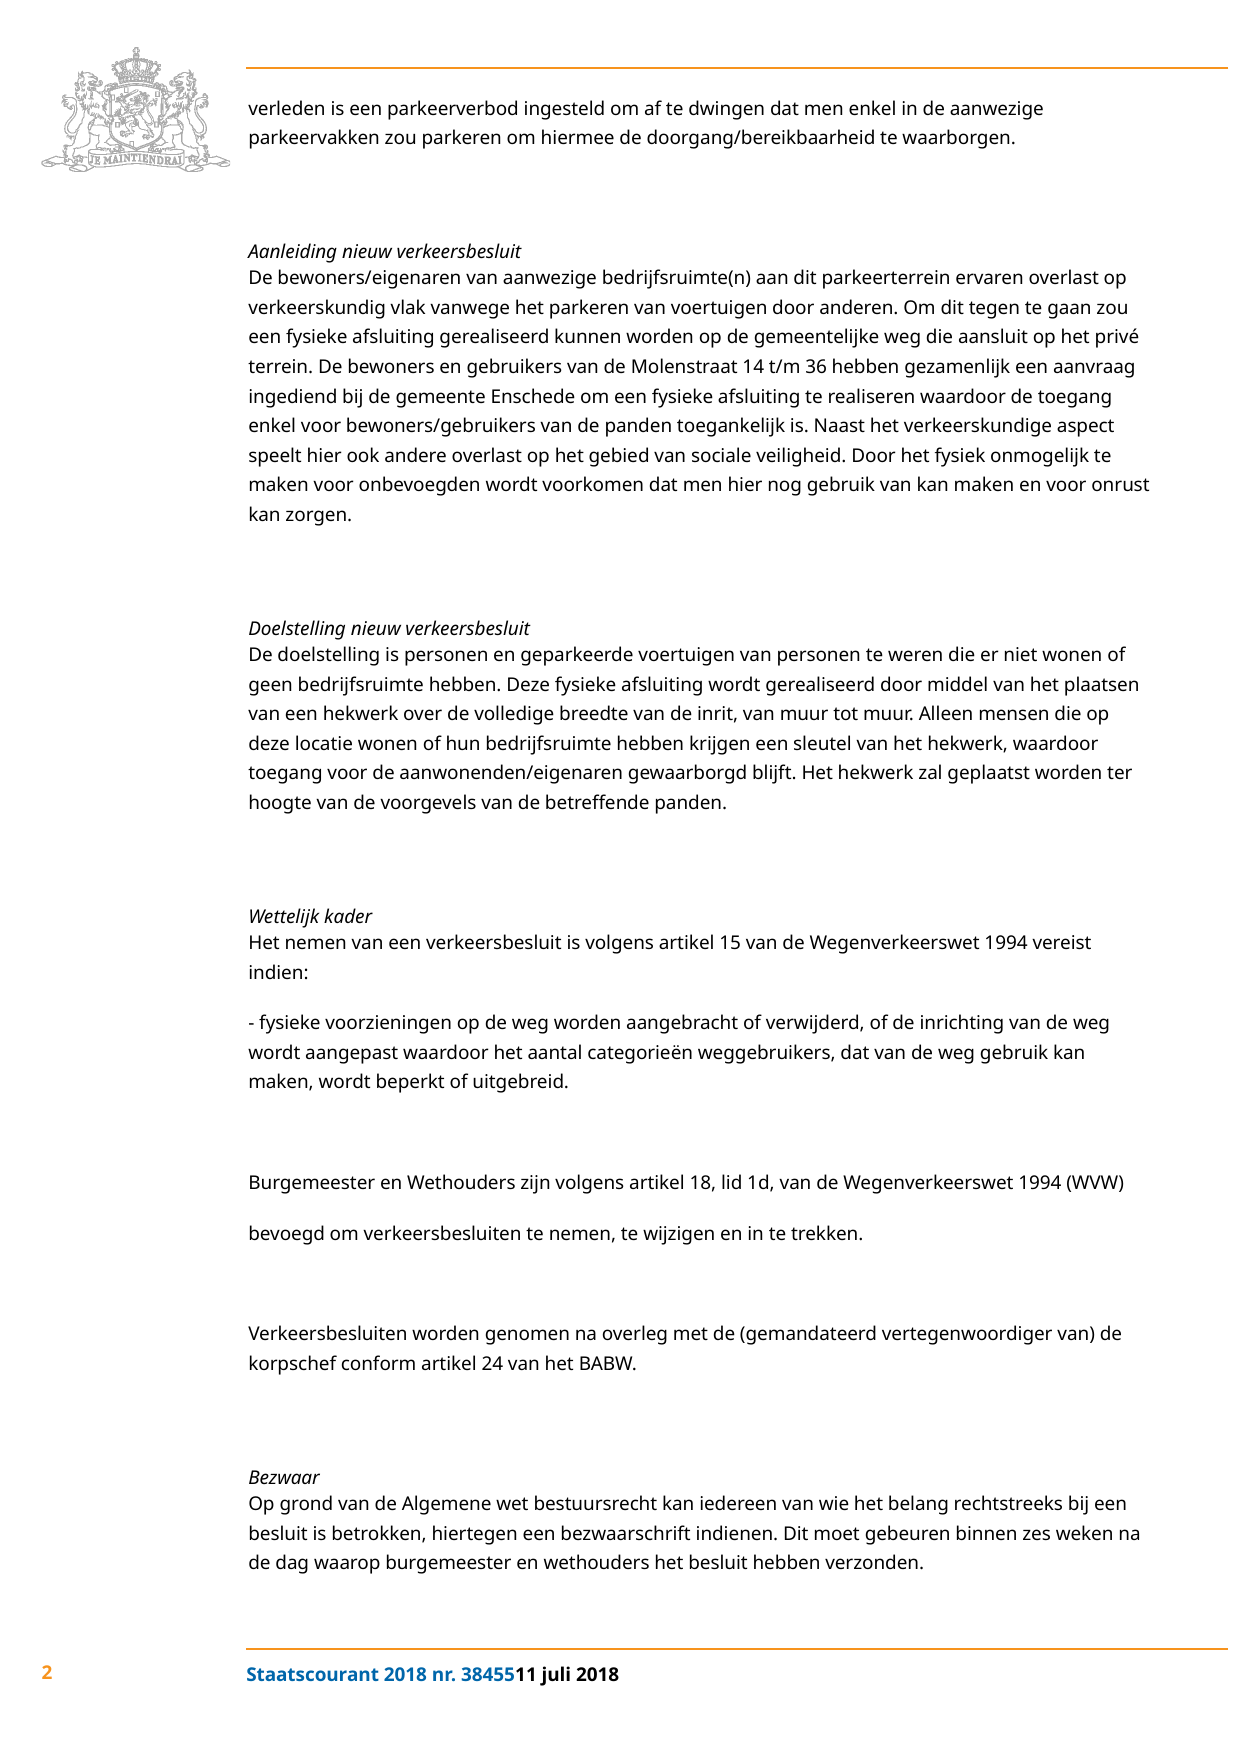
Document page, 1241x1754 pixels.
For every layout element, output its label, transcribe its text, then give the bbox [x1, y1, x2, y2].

text De bewoners/eigenaren van aanwezige bedrijfsruimte(n) aan dit parkeerterrein ervaren overlast op verkeerskundig vlak vanwege het parkeren van voertuigen door anderen. Om dit tegen te gaan zou een fysieke afsluiting gerealiseerd kunnen worden op de gemeentelijke weg die aansluit op het privé terrein. De bewoners en gebruikers van de Molenstraat 14 t/m 36 hebben gezamenlijk een aanvraag ingediend bij de gemeente Enschede om een fysieke afsluiting te realiseren waardoor de toegang enkel voor bewoners/gebruikers van de panden toegankelijk is. Naast het verkeerskundige aspect speelt hier ook andere overlast op het gebied van sociale veiligheid. Door het fysiek onmogelijk te maken voor onbevoegden wordt voorkomen dat men hier nog gebruik van kan maken en voor onrust kan zorgen. [248, 264, 1152, 527]
text Doelstelling nieuw verkeersbesluit [248, 616, 1152, 641]
text bevoegd om verkeersbesluiten te nemen, te wijzigen en in te trekken. [248, 1220, 1152, 1245]
picture [41, 47, 231, 172]
text Het nemen van een verkeersbesluit is volgens artikel 15 van de Wegenverkeerswet 1994 vereist indien: [248, 929, 1152, 984]
text Bezwaar [248, 1464, 1152, 1490]
text Wettelijk kader [248, 903, 1152, 929]
text De doelstelling is personen en geparkeerde voertuigen van personen te weren die er niet wonen of geen bedrijfsruimte hebben. Deze fysieke afsluiting wordt gerealiseerd door middel van het plaatsen van een hekwerk over de volledige breedte van de inrit, van muur tot muur. Alleen mensen die op deze locatie wonen of hun bedrijfsruimte hebben krijgen een sleutel van het hekwerk, waardoor toegang voor de aanwonenden/eigenaren gewaarborgd blijft. Het hekwerk zal geplaatst worden ter hoogte van de voorgevels van de betreffende panden. [248, 641, 1152, 815]
text verleden is een parkeerverbod ingesteld om af te dwingen dat men enkel in de aanwezige parkeervakken zou parkeren om hiermee de doorgang/bereikbaarheid te waarborgen. [248, 95, 1152, 150]
text Op grond van de Algemene wet bestuursrecht kan iedereen van wie het belang rechtstreeks bij een besluit is betrokken, hiertegen een bezwaarschrift indienen. Dit moet gebeuren binnen zes weken na de dag waarop burgemeester en wethouders het besluit hebben verzonden. [248, 1490, 1152, 1575]
text Aanleiding nieuw verkeersbesluit [248, 239, 1152, 264]
text - fysieke voorzieningen op de weg worden aangebracht of verwijderd, of de inrichting van de weg wordt aangepast waardoor het aantal categorieën weggebruikers, dat van de weg gebruik kan maken, wordt beperkt of uitgebreid. [248, 1009, 1152, 1094]
text Verkeersbesluiten worden genomen na overleg met de (gemandateerd vertegenwoordiger van) de korpschef conform artikel 24 van het BABW. [248, 1321, 1152, 1376]
text Burgemeester en Wethouders zijn volgens artikel 18, lid 1d, van de Wegenverkeerswet 1994 (WVW) [248, 1169, 1152, 1195]
